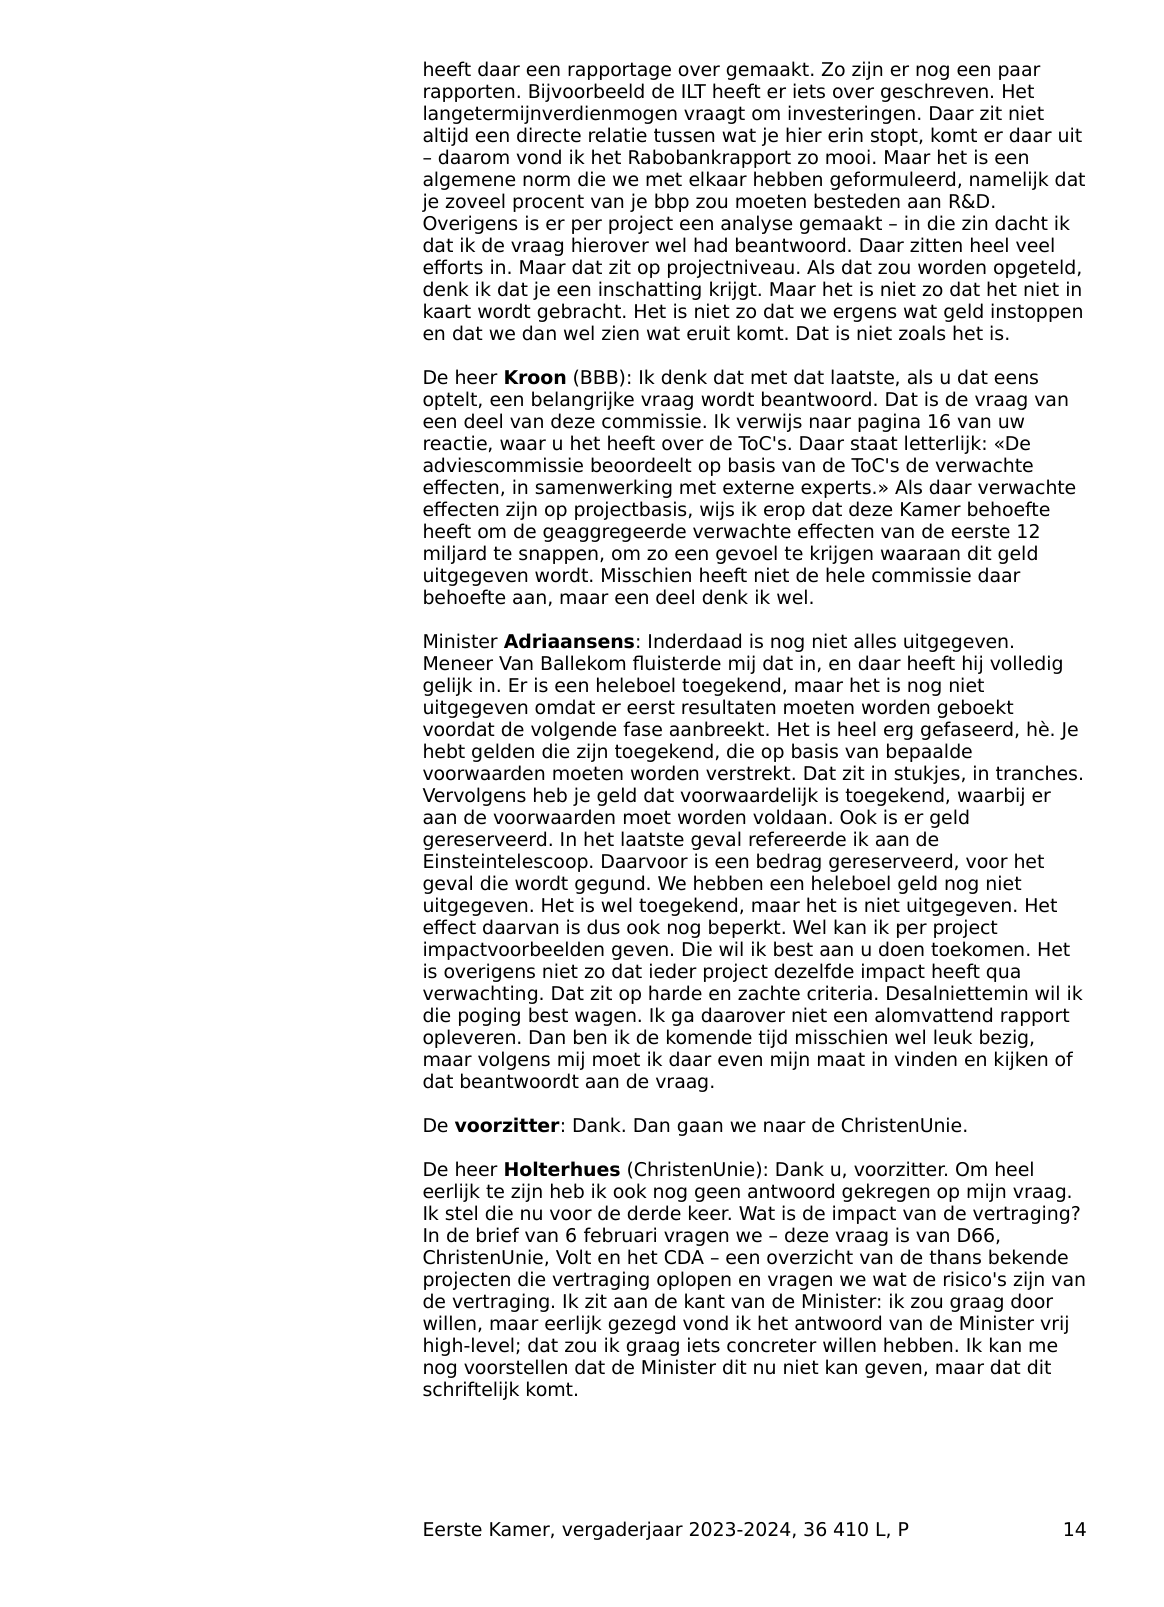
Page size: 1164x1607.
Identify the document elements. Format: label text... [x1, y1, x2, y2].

text De heer Kroon (BBB): Ik denk dat met dat laatste, als u dat eens optelt, een belangrijke vraag wordt beantwoord. Dat is de vraag van een deel van deze commissie. Ik verwijs naar pagina 16 van uw reactie, waar u het heeft over de ToC's. Daar staat letterlijk: «De adviescommissie beoordeelt op basis van de ToC's de verwachte effecten, in samenwerking met externe experts.» Als daar verwachte effecten zijn op projectbasis, wijs ik erop dat deze Kamer behoefte heeft om de geaggregeerde verwachte effecten van de eerste 12 miljard te snappen, om zo een gevoel te krijgen waaraan dit geld uitgegeven wordt. Misschien heeft niet de hele commissie daar behoefte aan, maar een deel denk ik wel. [422, 367, 1087, 609]
text Minister Adriaansens: Inderdaad is nog niet alles uitgegeven. Meneer Van Ballekom fluisterde mij dat in, en daar heeft hij volledig gelijk in. Er is een heleboel toegekend, maar het is nog niet uitgegeven omdat er eerst resultaten moeten worden geboekt voordat de volgende fase aanbreekt. Het is heel erg gefaseerd, hè. Je hebt gelden die zijn toegekend, die op basis van bepaalde voorwaarden moeten worden verstrekt. Dat zit in stukjes, in tranches. Vervolgens heb je geld dat voorwaardelijk is toegekend, waarbij er aan de voorwaarden moet worden voldaan. Ook is er geld gereserveerd. In het laatste geval refereerde ik aan de Einsteintelescoop. Daarvoor is een bedrag gereserveerd, voor het geval die wordt gegund. We hebben een heleboel geld nog niet uitgegeven. Het is wel toegekend, maar het is niet uitgegeven. Het effect daarvan is dus ook nog beperkt. Wel kan ik per project impactvoorbeelden geven. Die wil ik best aan u doen toekomen. Het is overigens niet zo dat ieder project dezelfde impact heeft qua verwachting. Dat zit op harde en zachte criteria. Desalniettemin wil ik die poging best wagen. Ik ga daarover niet een alomvattend rapport opleveren. Dan ben ik de komende tijd misschien wel leuk bezig, maar volgens mij moet ik daar even mijn maat in vinden en kijken of dat beantwoordt aan de vraag. [422, 631, 1087, 1092]
text De voorzitter: Dank. Dan gaan we naar de ChristenUnie. [422, 1115, 1087, 1137]
text De heer Holterhues (ChristenUnie): Dank u, voorzitter. Om heel eerlijk te zijn heb ik ook nog geen antwoord gekregen op mijn vraag. Ik stel die nu voor de derde keer. Wat is de impact van de vertraging? In de brief van 6 februari vragen we – deze vraag is van D66, ChristenUnie, Volt en het CDA – een overzicht van de thans bekende projecten die vertraging oplopen en vragen we wat de risico's zijn van de vertraging. Ik zit aan de kant van de Minister: ik zou graag door willen, maar eerlijk gezegd vond ik het antwoord van de Minister vrij high-level; dat zou ik graag iets concreter willen hebben. Ik kan me nog voorstellen dat de Minister dit nu niet kan geven, maar dat dit schriftelijk komt. [422, 1159, 1087, 1401]
text heeft daar een rapportage over gemaakt. Zo zijn er nog een paar rapporten. Bijvoorbeeld de ILT heeft er iets over geschreven. Het langetermijnverdienmogen vraagt om investeringen. Daar zit niet altijd een directe relatie tussen wat je hier erin stopt, komt er daar uit – daarom vond ik het Rabobankrapport zo mooi. Maar het is een algemene norm die we met elkaar hebben geformuleerd, namelijk dat je zoveel procent van je bbp zou moeten besteden aan R&D. Overigens is er per project een analyse gemaakt – in die zin dacht ik dat ik de vraag hierover wel had beantwoord. Daar zitten heel veel efforts in. Maar dat zit op projectniveau. Als dat zou worden opgeteld, denk ik dat je een inschatting krijgt. Maar het is niet zo dat het niet in kaart wordt gebracht. Het is niet zo dat we ergens wat geld instoppen en dat we dan wel zien wat eruit komt. Dat is niet zoals het is. [422, 59, 1087, 345]
